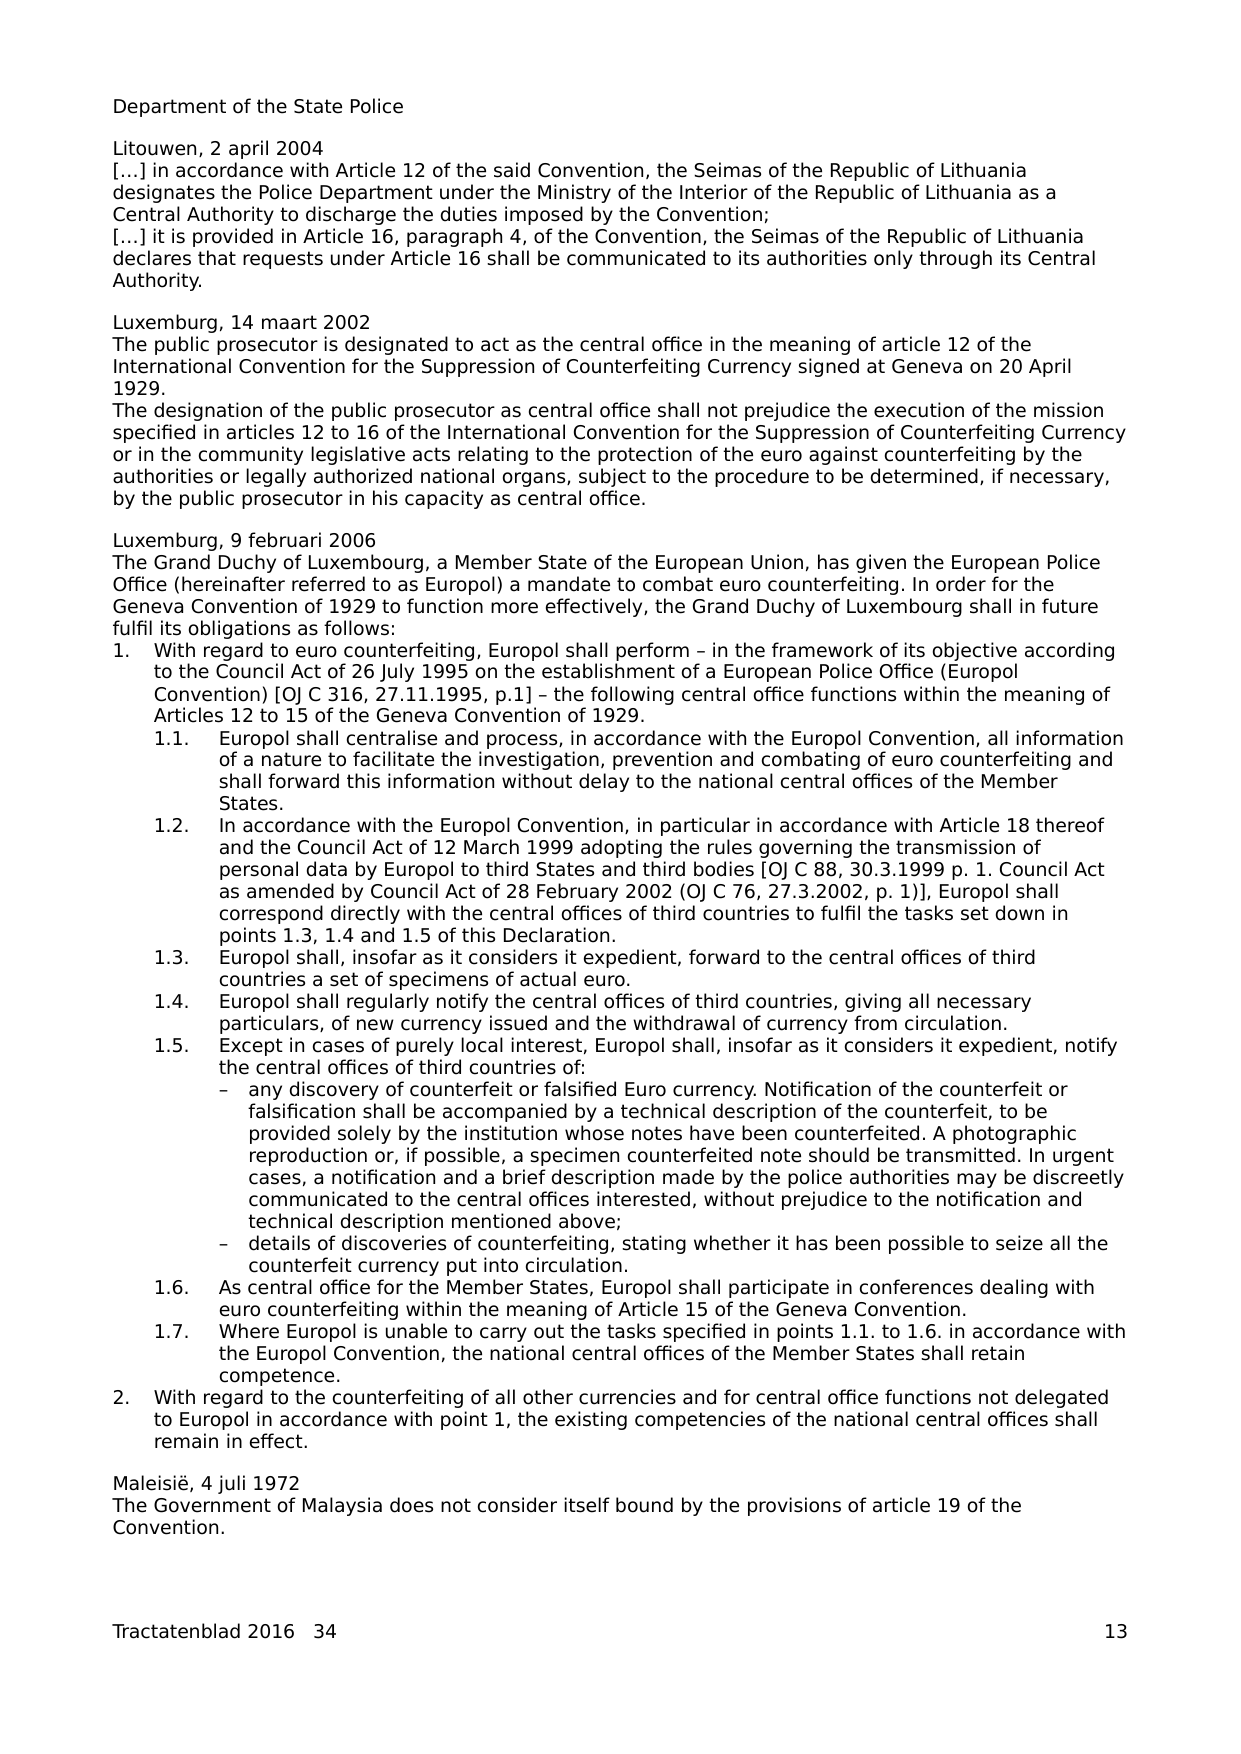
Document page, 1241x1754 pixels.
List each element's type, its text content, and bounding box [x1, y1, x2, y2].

text […] it is provided in Article 16, paragraph 4, of the Convention, the Seimas of the Republic of Lithuania declares that requests under Article 16 shall be communicated to its authorities only through its Central Authority. [112, 226, 1128, 292]
text Maleisië, 4 juli 1972 [112, 1473, 1128, 1495]
text 1.7. Where Europol is unable to carry out the tasks specified in points 1.1. to 1.6. in accordance with the Europol Convention, the national central offices of the Member States shall retain competence. [153, 1321, 1128, 1387]
text Luxemburg, 14 maart 2002 [112, 312, 1128, 334]
text 1.6. As central office for the Member States, Europol shall participate in conferences dealing with euro counterfeiting within the meaning of Article 15 of the Geneva Convention. [153, 1277, 1128, 1321]
text The public prosecutor is designated to act as the central office in the meaning of article 12 of the International Convention for the Suppression of Counterfeiting Currency signed at Geneva on 20 April 1929. [112, 334, 1128, 400]
text – details of discoveries of counterfeiting, stating whether it has been possible to seize all the counterfeit currency put into circulation. [218, 1233, 1128, 1277]
text Department of the State Police [112, 96, 1128, 118]
text 1.3. Europol shall, insofar as it considers it expedient, forward to the central offices of third countries a set of specimens of actual euro. [153, 947, 1128, 991]
text 1.1. Europol shall centralise and process, in accordance with the Europol Convention, all information of a nature to facilitate the investigation, prevention and combating of euro counterfeiting and shall forward this information without delay to the national central offices of the Member States. [153, 727, 1128, 815]
text 1.5. Except in cases of purely local interest, Europol shall, insofar as it considers it expedient, notify the central offices of third countries of: [153, 1035, 1128, 1079]
text 1.4. Europol shall regularly notify the central offices of third countries, giving all necessary particulars, of new currency issued and the withdrawal of currency from circulation. [153, 991, 1128, 1035]
text – any discovery of counterfeit or falsified Euro currency. Notification of the counterfeit or falsification shall be accompanied by a technical description of the counterfeit, to be provided solely by the institution whose notes have been counterfeited. A photographic reproduction or, if possible, a specimen counterfeited note should be transmitted. In urgent cases, a notification and a brief description made by the police authorities may be discreetly communicated to the central offices interested, without prejudice to the notification and technical description mentioned above; [218, 1079, 1128, 1233]
text The designation of the public prosecutor as central office shall not prejudice the execution of the mission specified in articles 12 to 16 of the International Convention for the Suppression of Counterfeiting Currency or in the community legislative acts relating to the protection of the euro against counterfeiting by the authorities or legally authorized national organs, subject to the procedure to be determined, if necessary, by the public prosecutor in his capacity as central office. [112, 400, 1128, 509]
text Luxemburg, 9 februari 2006 [112, 529, 1128, 552]
text 1. With regard to euro counterfeiting, Europol shall perform – in the framework of its objective according to the Council Act of 26 July 1995 on the establishment of a European Police Office (Europol Convention) [OJ C 316, 27.11.1995, p.1] – the following central office functions within the meaning of Articles 12 to 15 of the Geneva Convention of 1929. [112, 639, 1128, 727]
text The Government of Malaysia does not consider itself bound by the provisions of article 19 of the Convention. [112, 1495, 1128, 1539]
text Litouwen, 2 april 2004 [112, 138, 1128, 160]
text […] in accordance with Article 12 of the said Convention, the Seimas of the Republic of Lithuania designates the Police Department under the Ministry of the Interior of the Republic of Lithuania as a Central Authority to discharge the duties imposed by the Convention; [112, 160, 1128, 226]
text 1.2. In accordance with the Europol Convention, in particular in accordance with Article 18 thereof and the Council Act of 12 March 1999 adopting the rules governing the transmission of personal data by Europol to third States and third bodies [OJ C 88, 30.3.1999 p. 1. Council Act as amended by Council Act of 28 February 2002 (OJ C 76, 27.3.2002, p. 1)], Europol shall correspond directly with the central offices of third countries to fulfil the tasks set down in points 1.3, 1.4 and 1.5 of this Declaration. [153, 815, 1128, 947]
text 2. With regard to the counterfeiting of all other currencies and for central office functions not delegated to Europol in accordance with point 1, the existing competencies of the national central offices shall remain in effect. [112, 1387, 1128, 1453]
text The Grand Duchy of Luxembourg, a Member State of the European Union, has given the European Police Office (hereinafter referred to as Europol) a mandate to combat euro counterfeiting. In order for the Geneva Convention of 1929 to function more effectively, the Grand Duchy of Luxembourg shall in future fulfil its obligations as follows: [112, 552, 1128, 639]
